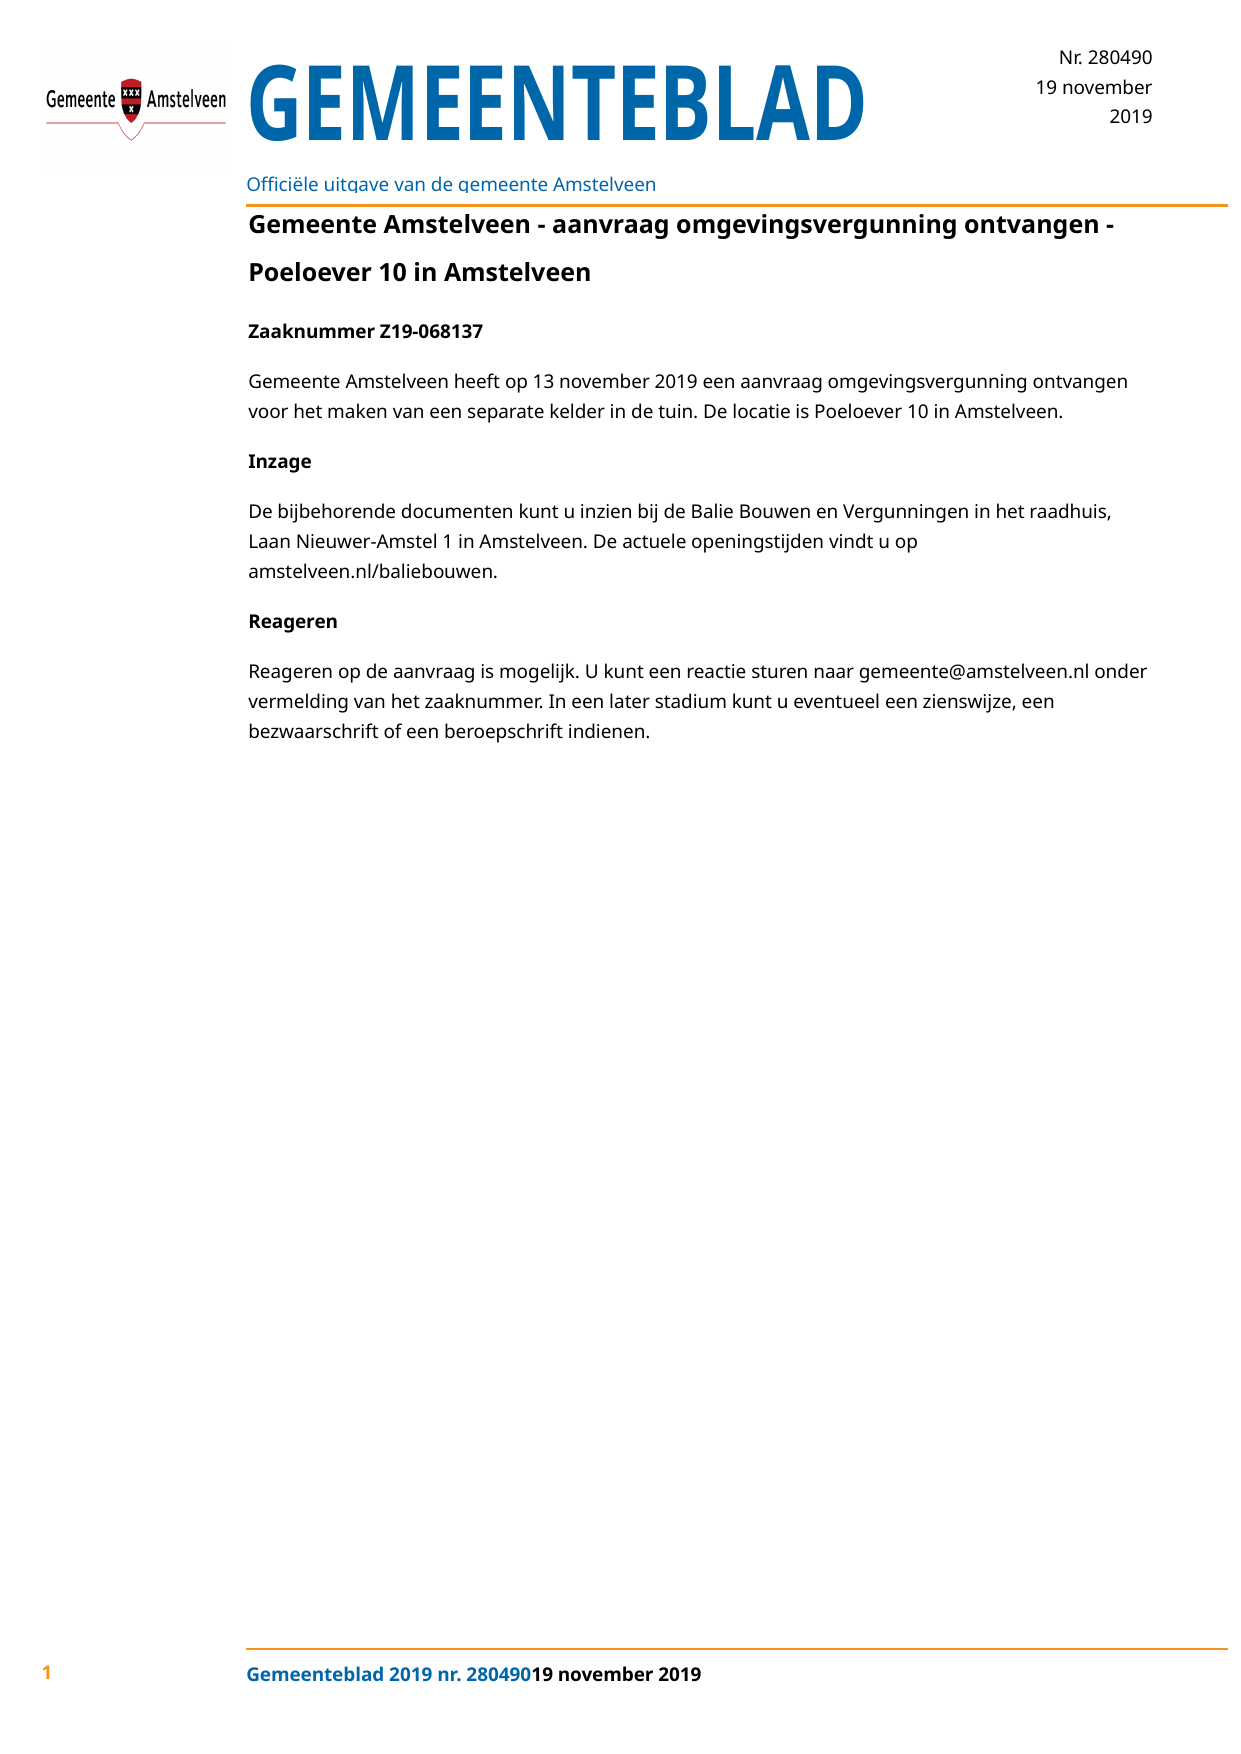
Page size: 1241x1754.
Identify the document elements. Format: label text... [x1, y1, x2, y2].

text Inzage [248, 448, 1152, 474]
text Reageren [248, 608, 1152, 634]
picture [41, 47, 231, 172]
text Gemeente Amstelveen heeft op 13 november 2019 een aanvraag omgevingsvergunning ontvangen voor het maken van een separate kelder in de tuin. De locatie is Poeloever 10 in Amstelveen. [248, 368, 1152, 424]
text De bijbehorende documenten kunt u inzien bij de Balie Bouwen en Vergunningen in het raadhuis, Laan Nieuwer-Amstel 1 in Amstelveen. De actuele openingstijden vindt u op amstelveen.nl/baliebouwen. [248, 499, 1152, 584]
text Gemeente Amstelveen - aanvraag omgevingsvergunning ontvangen - Poeloever 10 in Amstelveen [248, 207, 1152, 288]
text Reageren op de aanvraag is mogelijk. U kunt een reactie sturen naar gemeente@amstelveen.nl onder vermelding van het zaaknummer. In een later stadium kunt u eventueel een zienswijze, een bezwaarschrift of een beroepschrift indienen. [248, 659, 1152, 744]
text Zaaknummer Z19-068137 [248, 318, 1152, 344]
